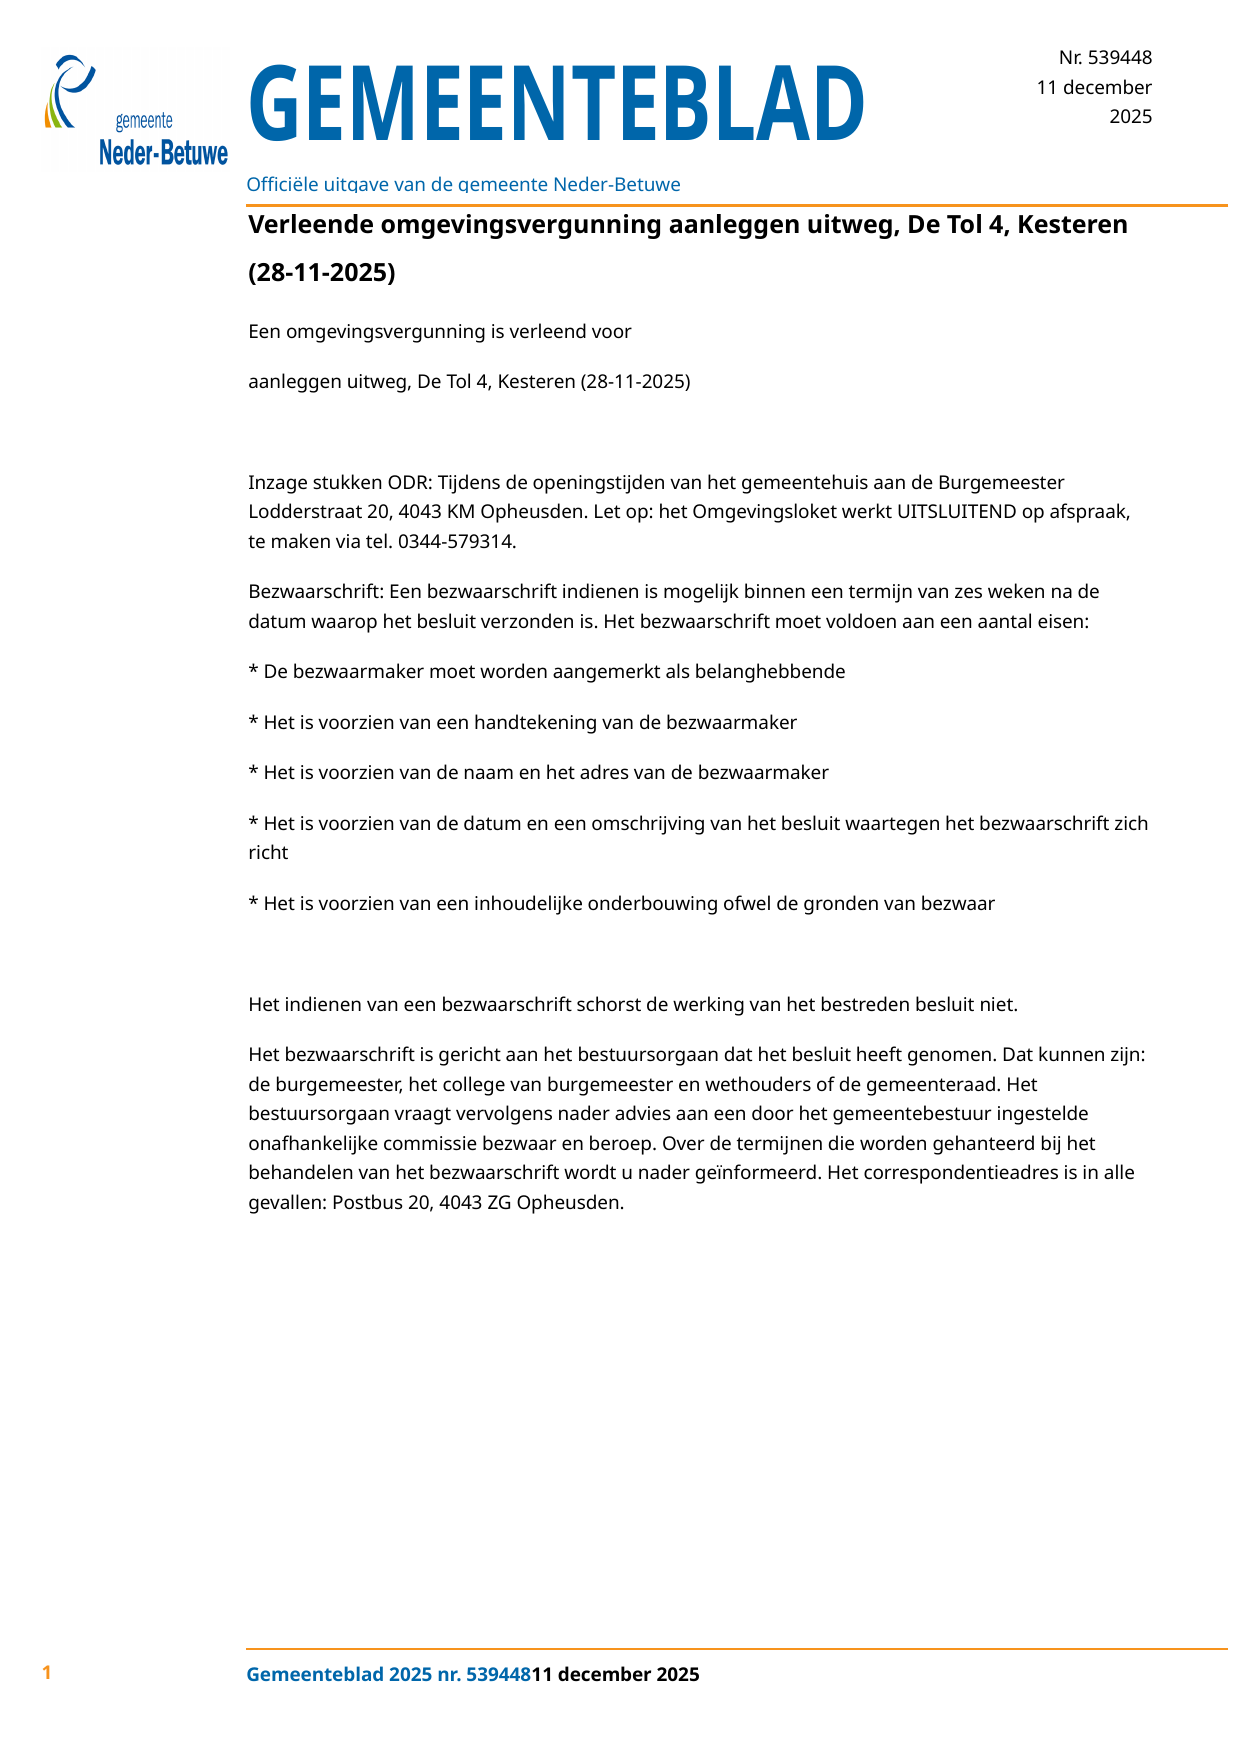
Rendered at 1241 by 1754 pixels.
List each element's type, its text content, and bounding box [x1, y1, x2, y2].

text Inzage stukken ODR: Tijdens de openingstijden van het gemeentehuis aan de Burgemeester Lodderstraat 20, 4043 KM Opheusden. Let op: het Omgevingsloket werkt UITSLUITEND op afspraak, te maken via tel. 0344-579314. [248, 469, 1152, 554]
text * Het is voorzien van de naam en het adres van de bezwaarmaker [248, 759, 1152, 785]
text Het indienen van een bezwaarschrift schorst de werking van het bestreden besluit niet. [248, 991, 1152, 1017]
text Een omgevingsvergunning is verleend voor [248, 318, 1152, 344]
text * Het is voorzien van de datum en een omschrijving van het besluit waartegen het bezwaarschrift zich richt [248, 810, 1152, 865]
text * Het is voorzien van een inhoudelijke onderbouwing ofwel de gronden van bezwaar [248, 890, 1152, 916]
text * Het is voorzien van een handtekening van de bezwaarmaker [248, 709, 1152, 735]
picture [41, 47, 231, 172]
text aanleggen uitweg, De Tol 4, Kesteren (28-11-2025) [248, 368, 1152, 394]
text Verleende omgevingsvergunning aanleggen uitweg, De Tol 4, Kesteren (28-11-2025) [248, 207, 1152, 288]
text Het bezwaarschrift is gericht aan het bestuursorgaan dat het besluit heeft genomen. Dat kunnen zijn: de burgemeester, het college van burgemeester en wethouders of de gemeenteraad. Het bestuursorgaan vraagt vervolgens nader advies aan een door het gemeentebestuur ingestelde onafhankelijke commissie bezwaar en beroep. Over de termijnen die worden gehanteerd bij het behandelen van het bezwaarschrift wordt u nader geïnformeerd. Het correspondentieadres is in alle gevallen: Postbus 20, 4043 ZG Opheusden. [248, 1041, 1152, 1215]
text * De bezwaarmaker moet worden aangemerkt als belanghebbende [248, 659, 1152, 684]
text Bezwaarschrift: Een bezwaarschrift indienen is mogelijk binnen een termijn van zes weken na de datum waarop het besluit verzonden is. Het bezwaarschrift moet voldoen aan een aantal eisen: [248, 579, 1152, 634]
